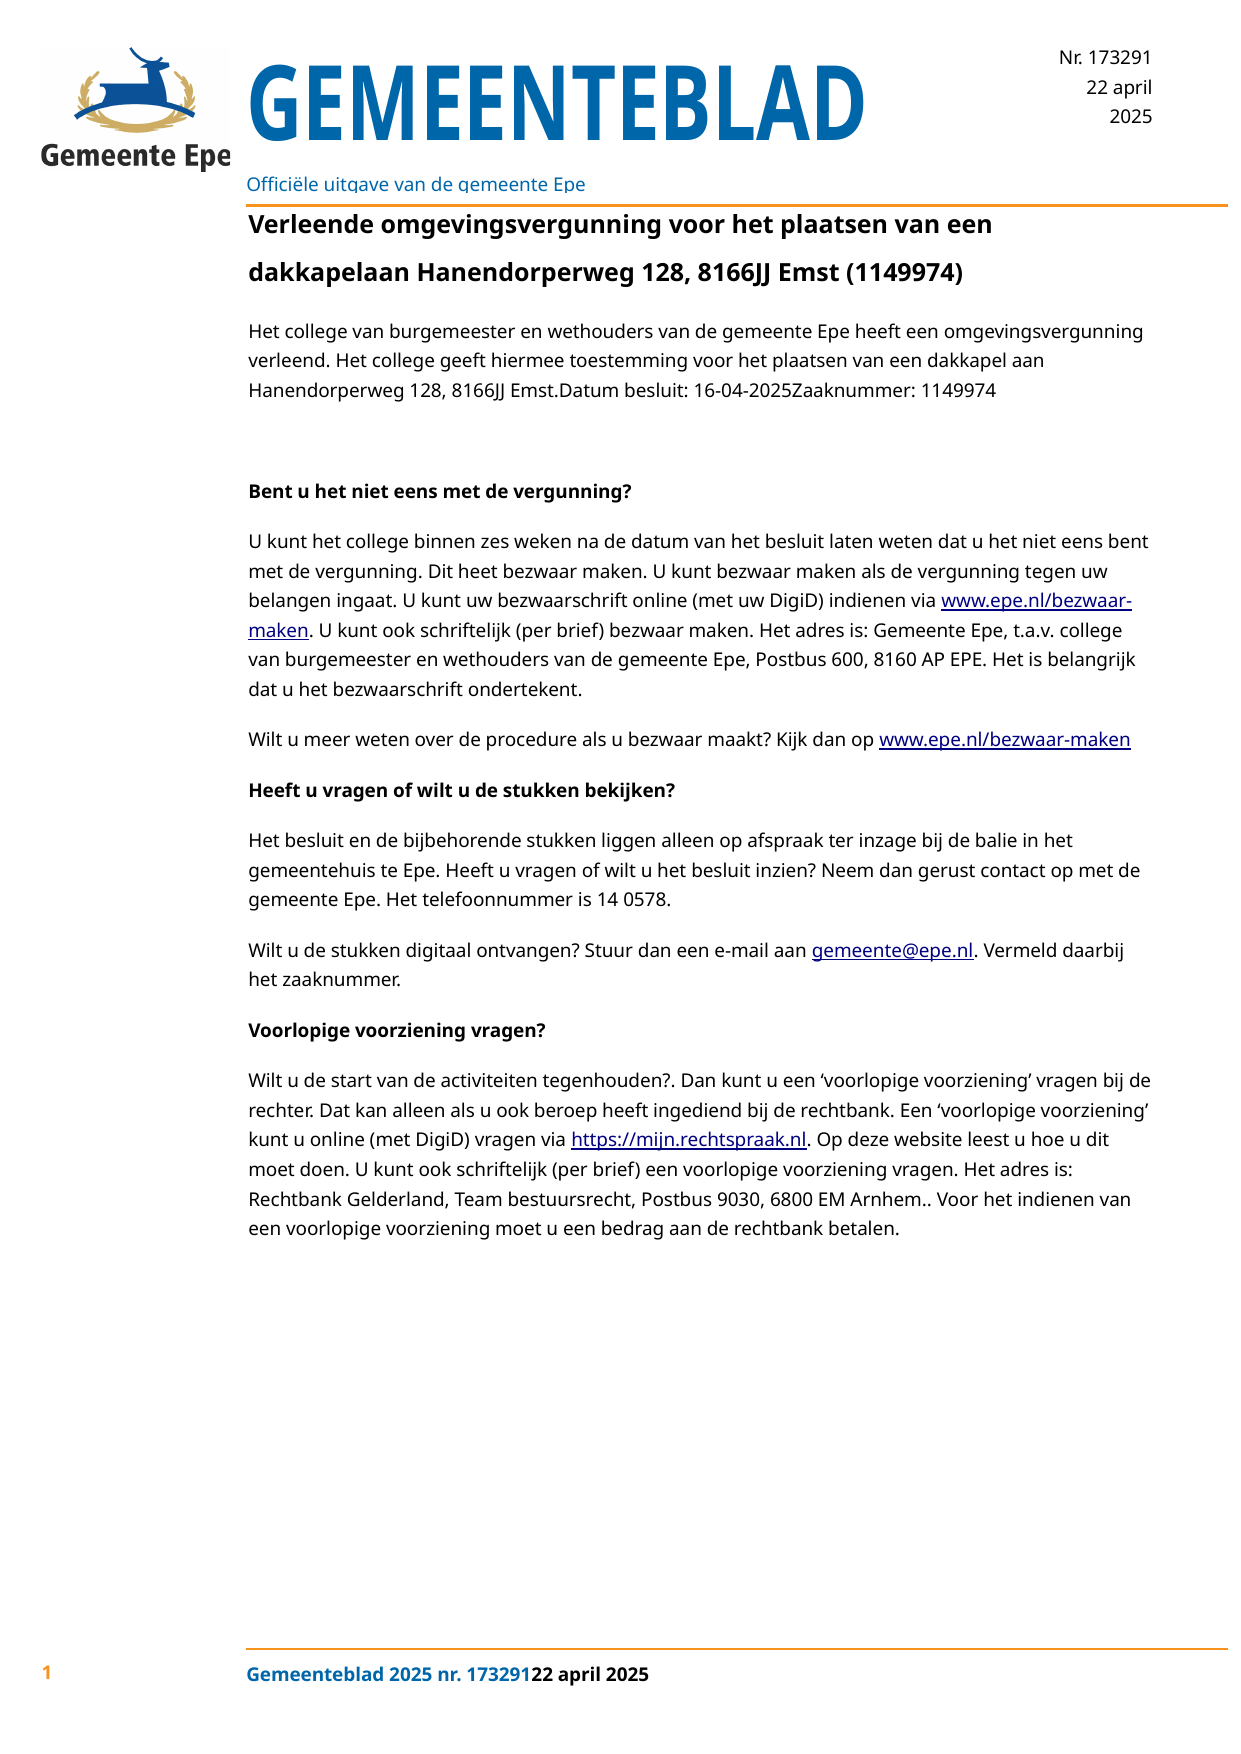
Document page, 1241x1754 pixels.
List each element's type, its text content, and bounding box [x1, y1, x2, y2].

text Verleende omgevingsvergunning voor het plaatsen van een dakkapelaan Hanendorperweg 128, 8166JJ Emst (1149974) [248, 207, 1152, 288]
text Voorlopige voorziening vragen? [248, 1017, 1152, 1043]
text U kunt het college binnen zes weken na de datum van het besluit laten weten dat u het niet eens bent met de vergunning. Dit heet bezwaar maken. U kunt bezwaar maken als de vergunning tegen uw belangen ingaat. U kunt uw bezwaarschrift online (met uw DigiD) indienen via www.epe.nl/bezwaar-maken. U kunt ook schriftelijk (per brief) bezwaar maken. Het adres is: Gemeente Epe, t.a.v. college van burgemeester en wethouders van de gemeente Epe, Postbus 600, 8160 AP EPE. Het is belangrijk dat u het bezwaarschrift ondertekent. [248, 528, 1152, 702]
text Heeft u vragen of wilt u de stukken bekijken? [248, 777, 1152, 803]
text Het college van burgemeester en wethouders van de gemeente Epe heeft een omgevingsvergunning verleend. Het college geeft hiermee toestemming voor het plaatsen van een dakkapel aan Hanendorperweg 128, 8166JJ Emst.Datum besluit: 16-04-2025Zaaknummer: 1149974 [248, 318, 1152, 403]
text Wilt u de start van de activiteiten tegenhouden?. Dan kunt u een ‘voorlopige voorziening’ vragen bij de rechter. Dat kan alleen als u ook beroep heeft ingediend bij de rechtbank. Een ‘voorlopige voorziening’ kunt u online (met DigiD) vragen via https://mijn.rechtspraak.nl. Op deze website leest u hoe u dit moet doen. U kunt ook schriftelijk (per brief) een voorlopige voorziening vragen. Het adres is: Rechtbank Gelderland, Team bestuursrecht, Postbus 9030, 6800 EM Arnhem.. Voor het indienen van een voorlopige voorziening moet u een bedrag aan de rechtbank betalen. [248, 1067, 1152, 1241]
picture [41, 47, 231, 172]
text Wilt u de stukken digitaal ontvangen? Stuur dan een e-mail aan gemeente@epe.nl. Vermeld daarbij het zaaknummer. [248, 937, 1152, 992]
text Bent u het niet eens met de vergunning? [248, 478, 1152, 504]
text Het besluit en de bijbehorende stukken liggen alleen op afspraak ter inzage bij de balie in het gemeentehuis te Epe. Heeft u vragen of wilt u het besluit inzien? Neem dan gerust contact op met de gemeente Epe. Het telefoonnummer is 14 0578. [248, 827, 1152, 912]
text Wilt u meer weten over de procedure als u bezwaar maakt? Kijk dan op www.epe.nl/bezwaar-maken [248, 727, 1152, 752]
